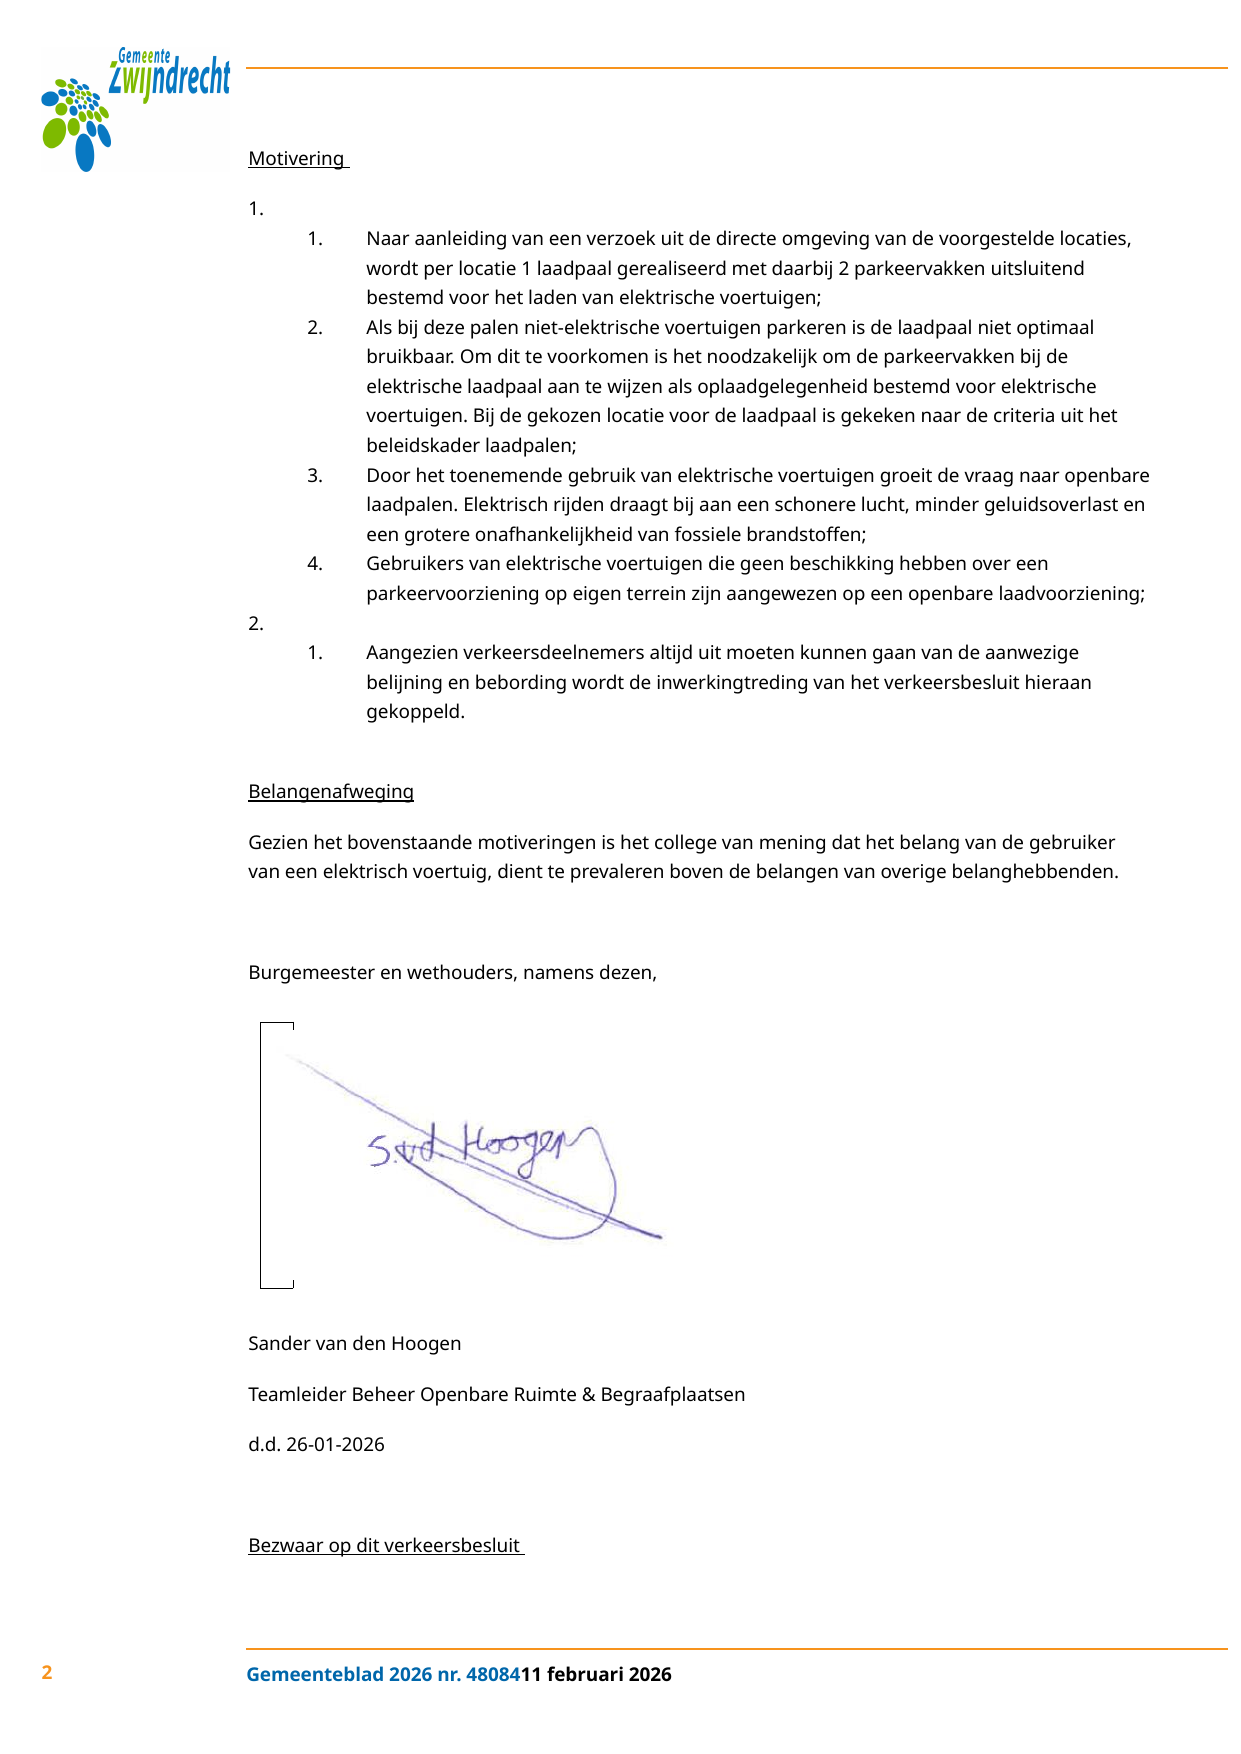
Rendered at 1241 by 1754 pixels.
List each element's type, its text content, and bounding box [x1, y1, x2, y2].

text Teamleider Beheer Openbare Ruimte & Begraafplaatsen [248, 1381, 1152, 1407]
text Gezien het bovenstaande motiveringen is het college van mening dat het belang van de gebruiker van een elektrisch voertuig, dient te prevaleren boven de belangen van overige belanghebbenden. [248, 829, 1152, 884]
text Burgemeester en wethouders, namens dezen, [248, 959, 1152, 985]
text d.d. 26-01-2026 [248, 1431, 1152, 1457]
text Sander van den Hoogen [248, 1330, 1152, 1356]
list Door het toenemende gebruik van elektrische voertuigen groeit de vraag naar openbare laadpalen. Elektrisch rijden draagt bij aan een schonere lucht, minder geluidsoverlast en een grotere onafhankelijkheid van fossiele brandstoffen; [307, 462, 1152, 547]
list Als bij deze palen niet-elektrische voertuigen parkeren is de laadpaal niet optimaal bruikbaar. Om dit te voorkomen is het noodzakelijk om de parkeervakken bij de elektrische laadpaal aan te wijzen als oplaadgelegenheid bestemd voor elektrische voertuigen. Bij de gekozen locatie voor de laadpaal is gekeken naar de criteria uit het beleidskader laadpalen; [307, 314, 1152, 458]
text Motivering [248, 145, 1152, 171]
list Naar aanleiding van een verzoek uit de directe omgeving van de voorgestelde locaties, wordt per locatie 1 laadpaal gerealiseerd met daarbij 2 parkeervakken uitsluitend bestemd voor het laden van elektrische voertuigen; [307, 225, 1152, 310]
text Belangenafweging [248, 778, 1152, 804]
picture [41, 47, 231, 172]
list Gebruikers van elektrische voertuigen die geen beschikking hebben over een parkeervoorziening op eigen terrein zijn aangewezen op een openbare laadvoorziening; [307, 551, 1152, 606]
picture [268, 1030, 687, 1280]
text Bezwaar op dit verkeersbesluit [248, 1532, 1152, 1558]
list Aangezien verkeersdeelnemers altijd uit moeten kunnen gaan van de aanwezige belijning en bebording wordt de inwerkingtreding van het verkeersbesluit hieraan gekoppeld. [307, 639, 1152, 724]
